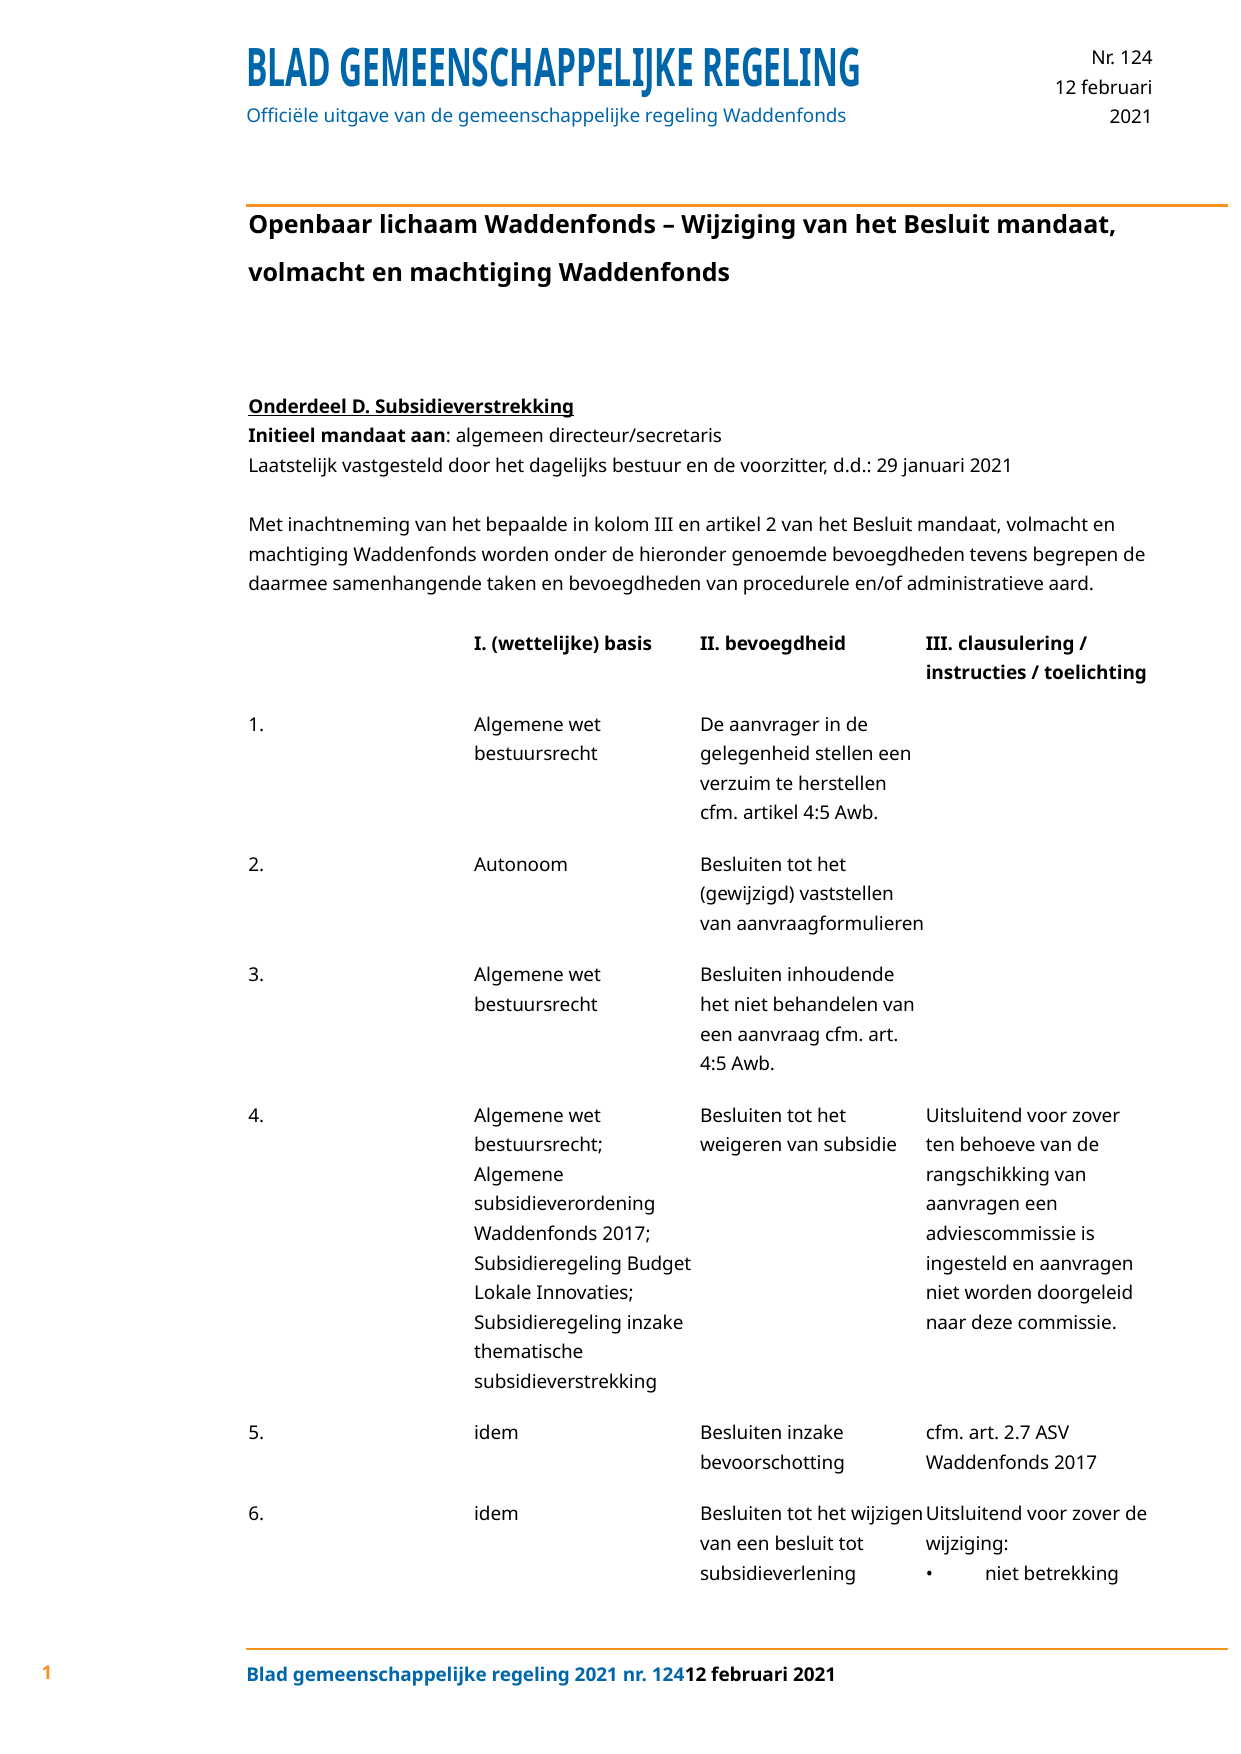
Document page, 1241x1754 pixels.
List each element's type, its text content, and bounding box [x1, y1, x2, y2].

table_cell 1. [248, 711, 474, 825]
table_cell Besluiten tot het weigeren van subsidie [700, 1102, 926, 1394]
table_header [248, 630, 474, 685]
table_cell 4. [248, 1102, 474, 1394]
table_cell [926, 851, 1152, 936]
picture [41, 47, 231, 172]
table_cell idem [474, 1501, 700, 1585]
table_cell [248, 825, 474, 851]
table_cell Algemene wet bestuursrecht; Algemene subsidieverordening Waddenfonds 2017; Subsidieregeling Budget Lokale Innovaties; Subsidieregeling inzake thematische subsidieverstrekking [474, 1102, 700, 1394]
table_cell [700, 1076, 926, 1102]
table_cell idem [474, 1420, 700, 1475]
table_cell 3. [248, 962, 474, 1076]
table_cell [474, 1394, 700, 1419]
table_cell Algemene wet bestuursrecht [474, 962, 700, 1076]
table_cell [926, 1475, 1152, 1501]
table_cell 2. [248, 851, 474, 936]
table_cell [248, 685, 474, 711]
table_cell [926, 936, 1152, 962]
text Met inachtneming van het bepaalde in kolom III en artikel 2 van het Besluit mandaat, volmacht en machtiging Waddenfonds worden onder de hieronder genoemde bevoegdheden tevens begrepen de daarmee samenhangende taken en bevoegdheden van procedurele en/of administratieve aard. [248, 511, 1152, 596]
text Onderdeel D. Subsidieverstrekking [248, 393, 1152, 419]
table_cell [700, 825, 926, 851]
table_cell Besluiten inhoudende het niet behandelen van een aanvraag cfm. art. 4:5 Awb. [700, 962, 926, 1076]
table_cell [926, 1394, 1152, 1419]
table_cell [474, 1475, 700, 1501]
table_header I. (wettelijke) basis [474, 630, 700, 685]
table_cell Uitsluitend voor zover de wijziging: niet betrekking [926, 1501, 1152, 1585]
table_cell cfm. art. 2.7 ASV Waddenfonds 2017 [926, 1420, 1152, 1475]
table_cell [700, 685, 926, 711]
table_cell [926, 685, 1152, 711]
table_cell [926, 1076, 1152, 1102]
table_cell Besluiten tot het wijzigen van een besluit tot subsidieverlening [700, 1501, 926, 1585]
table_header II. bevoegdheid [700, 630, 926, 685]
table_cell [926, 711, 1152, 825]
table_cell [248, 1394, 474, 1419]
table_cell [700, 936, 926, 962]
table_cell Besluiten tot het (gewijzigd) vaststellen van aanvraagformulieren [700, 851, 926, 936]
table_cell Algemene wet bestuursrecht [474, 711, 700, 825]
table_cell [474, 825, 700, 851]
table_cell [926, 825, 1152, 851]
table_cell [474, 685, 700, 711]
table_cell [248, 1475, 474, 1501]
table_cell Uitsluitend voor zover ten behoeve van de rangschikking van aanvragen een adviescommissie is ingesteld en aanvragen niet worden doorgeleid naar deze commissie. [926, 1102, 1152, 1394]
table_cell [474, 1076, 700, 1102]
table_cell [700, 1394, 926, 1419]
table_cell 5. [248, 1420, 474, 1475]
table_cell [926, 962, 1152, 1076]
text Laatstelijk vastgesteld door het dagelijks bestuur en de voorzitter, d.d.: 29 januari 2021 [248, 452, 1152, 478]
table_cell 6. [248, 1501, 474, 1585]
table_header III. clausulering / instructies / toelichting [926, 630, 1152, 685]
text Initieel mandaat aan: algemeen directeur/secretaris [248, 422, 1152, 448]
table_cell Besluiten inzake bevoorschotting [700, 1420, 926, 1475]
table_cell [474, 936, 700, 962]
table_cell [700, 1475, 926, 1501]
table_cell [248, 1076, 474, 1102]
table_cell [248, 936, 474, 962]
table_cell De aanvrager in de gelegenheid stellen een verzuim te herstellen cfm. artikel 4:5 Awb. [700, 711, 926, 825]
table_cell Autonoom [474, 851, 700, 936]
text Openbaar lichaam Waddenfonds – Wijziging van het Besluit mandaat, volmacht en machtiging Waddenfonds [248, 207, 1152, 288]
